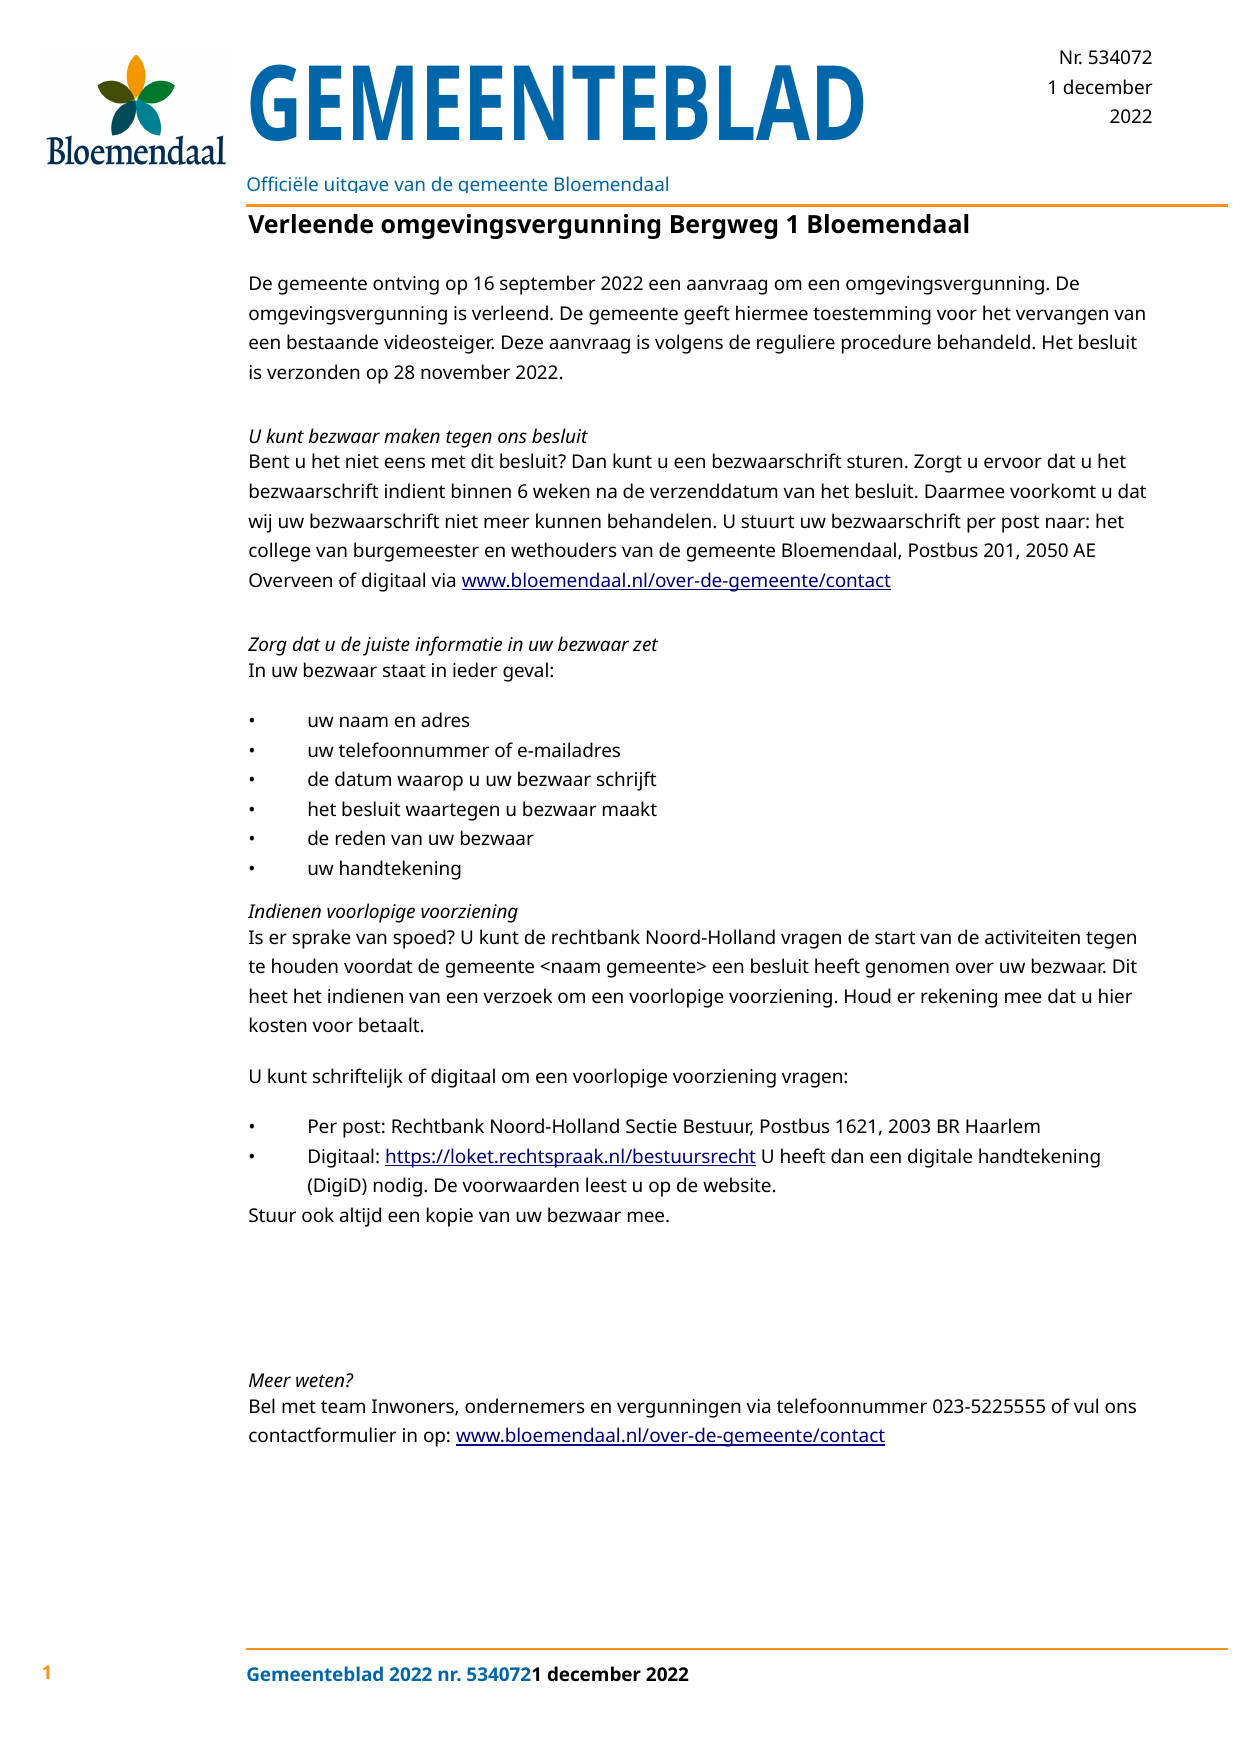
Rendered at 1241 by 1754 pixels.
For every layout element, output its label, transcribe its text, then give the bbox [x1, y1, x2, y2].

list Digitaal: https://loket.rechtspraak.nl/bestuursrecht U heeft dan een digitale handtekening (DigiD) nodig. De voorwaarden leest u op de website. [248, 1143, 1152, 1198]
text Is er sprake van spoed? U kunt de rechtbank Noord-Holland vragen de start van de activiteiten tegen te houden voordat de gemeente <naam gemeente> een besluit heeft genomen over uw bezwaar. Dit heet het indienen van een verzoek om een voorlopige voorziening. Houd er rekening mee dat u hier kosten voor betaalt. [248, 924, 1152, 1038]
text Meer weten? [248, 1367, 1152, 1393]
text U kunt bezwaar maken tegen ons besluit [248, 423, 1152, 449]
text De gemeente ontving op 16 september 2022 een aanvraag om een omgevingsvergunning. De omgevingsvergunning is verleend. De gemeente geeft hiermee toestemming voor het vervangen van een bestaande videosteiger. Deze aanvraag is volgens de reguliere procedure behandeld. Het besluit is verzonden op 28 november 2022. [248, 270, 1152, 385]
text In uw bezwaar staat in ieder geval: [248, 657, 1152, 682]
text U kunt schriftelijk of digitaal om een voorlopige voorziening vragen: [248, 1063, 1152, 1089]
text Bent u het niet eens met dit besluit? Dan kunt u een bezwaarschrift sturen. Zorgt u ervoor dat u het bezwaarschrift indient binnen 6 weken na de verzenddatum van het besluit. Daarmee voorkomt u dat wij uw bezwaarschrift niet meer kunnen behandelen. U stuurt uw bezwaarschrift per post naar: het college van burgemeester en wethouders van de gemeente Bloemendaal, Postbus 201, 2050 AE Overveen of digitaal via www.bloemendaal.nl/over-de-gemeente/contact [248, 449, 1152, 593]
picture [41, 47, 231, 172]
list de reden van uw bezwaar [248, 826, 1152, 851]
list Per post: Rechtbank Noord-Holland Sectie Bestuur, Postbus 1621, 2003 BR Haarlem [248, 1113, 1152, 1139]
list uw naam en adres [248, 707, 1152, 733]
list de datum waarop u uw bezwaar schrijft [248, 766, 1152, 792]
text Indienen voorlopige voorziening [248, 898, 1152, 924]
text Stuur ook altijd een kopie van uw bezwaar mee. [248, 1202, 1152, 1228]
text Zorg dat u de juiste informatie in uw bezwaar zet [248, 631, 1152, 657]
list uw handtekening [248, 855, 1152, 881]
list uw telefoonnummer of e-mailadres [248, 737, 1152, 762]
text Verleende omgevingsvergunning Bergweg 1 Bloemendaal [248, 207, 1152, 241]
list het besluit waartegen u bezwaar maakt [248, 796, 1152, 822]
text Bel met team Inwoners, ondernemers en vergunningen via telefoonnummer 023-5225555 of vul ons contactformulier in op: www.bloemendaal.nl/over-de-gemeente/contact [248, 1393, 1152, 1448]
